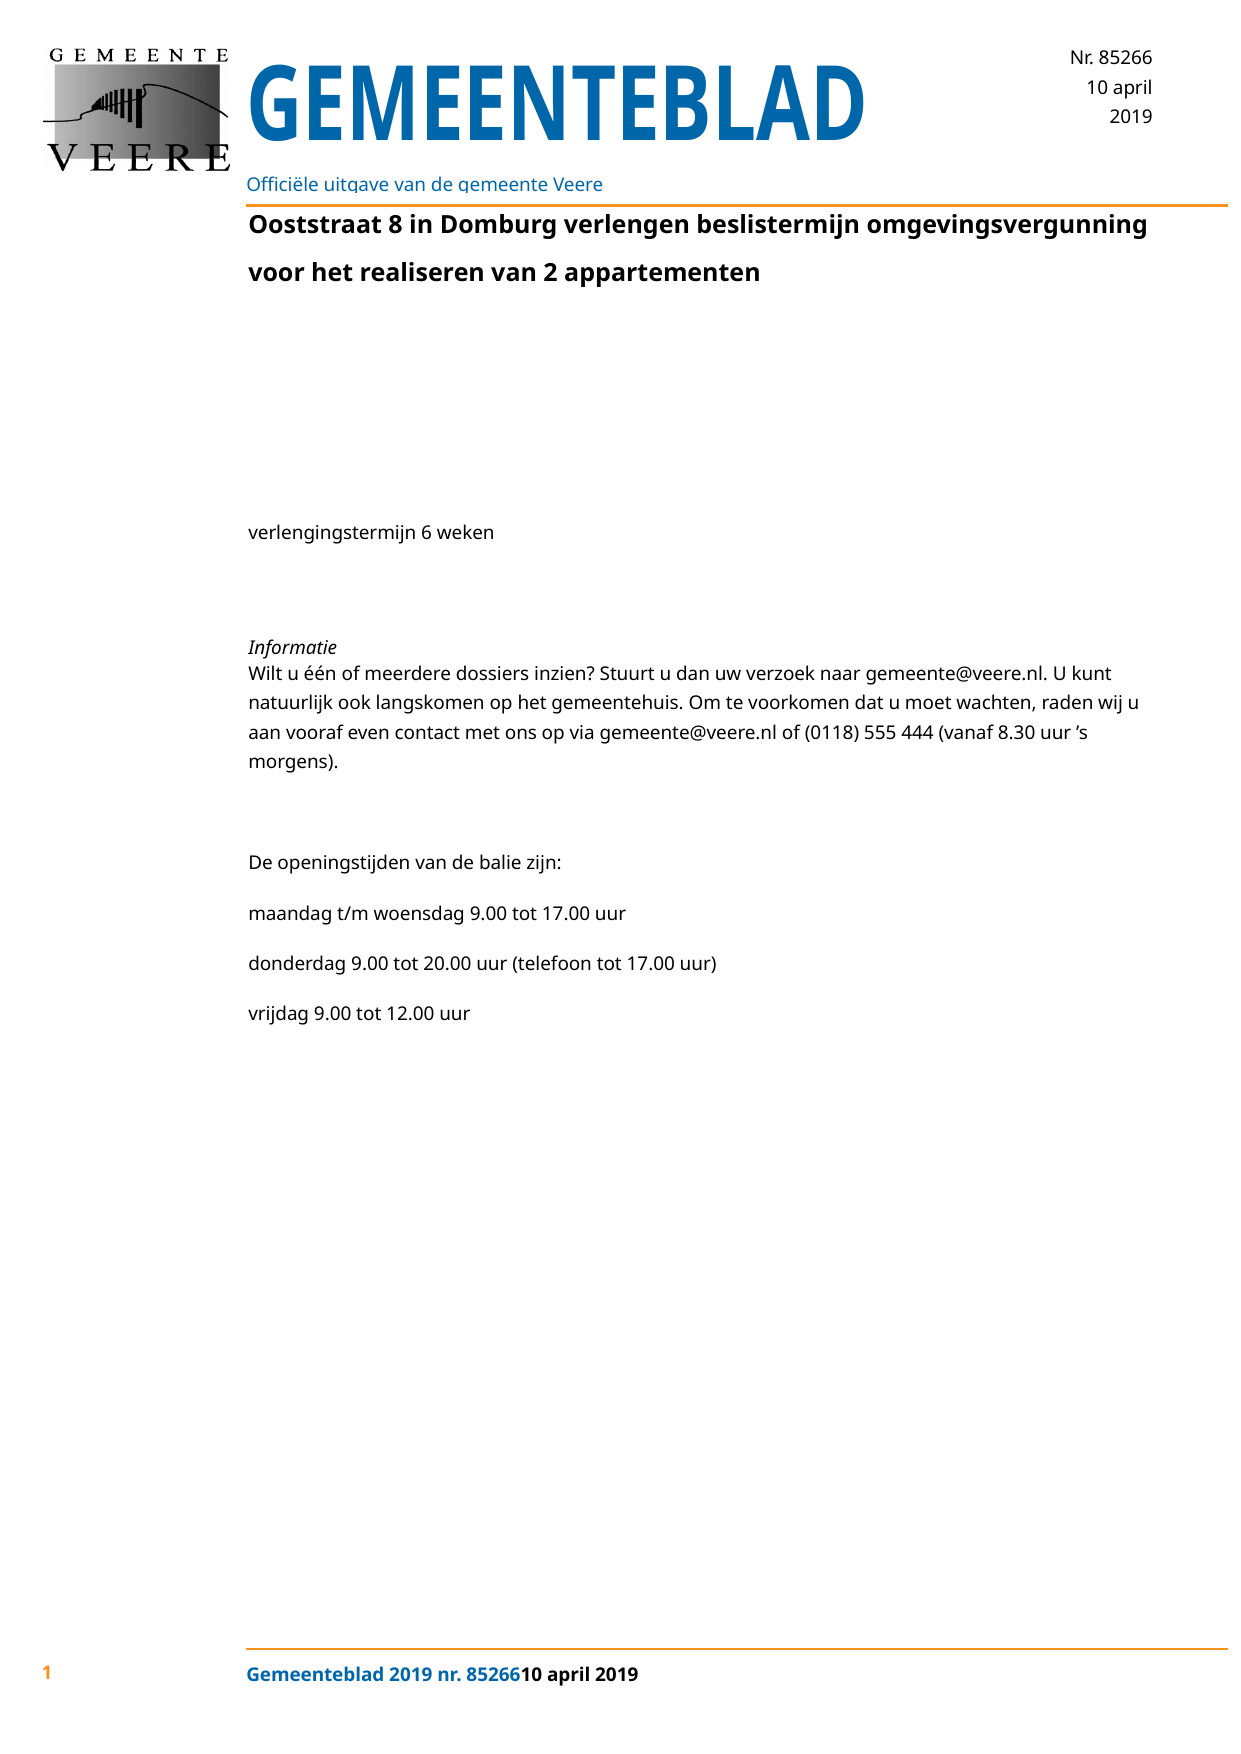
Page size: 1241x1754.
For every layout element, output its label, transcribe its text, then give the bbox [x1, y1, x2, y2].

text donderdag 9.00 tot 20.00 uur (telefoon tot 17.00 uur) [248, 950, 1152, 976]
text De openingstijden van de balie zijn: [248, 849, 1152, 875]
picture [41, 47, 231, 172]
text maandag t/m woensdag 9.00 tot 17.00 uur [248, 900, 1152, 925]
text Wilt u één of meerdere dossiers inzien? Stuurt u dan uw verzoek naar gemeente@veere.nl. U kunt natuurlijk ook langskomen op het gemeentehuis. Om te voorkomen dat u moet wachten, raden wij u aan vooraf even contact met ons op via gemeente@veere.nl of (0118) 555 444 (vanaf 8.30 uur ’s morgens). [248, 660, 1152, 774]
text Ooststraat 8 in Domburg verlengen beslistermijn omgevingsvergunning voor het realiseren van 2 appartementen [248, 207, 1152, 288]
text Informatie [248, 634, 1152, 660]
text vrijdag 9.00 tot 12.00 uur [248, 1001, 1152, 1026]
text verlengingstermijn 6 weken [248, 519, 1152, 545]
